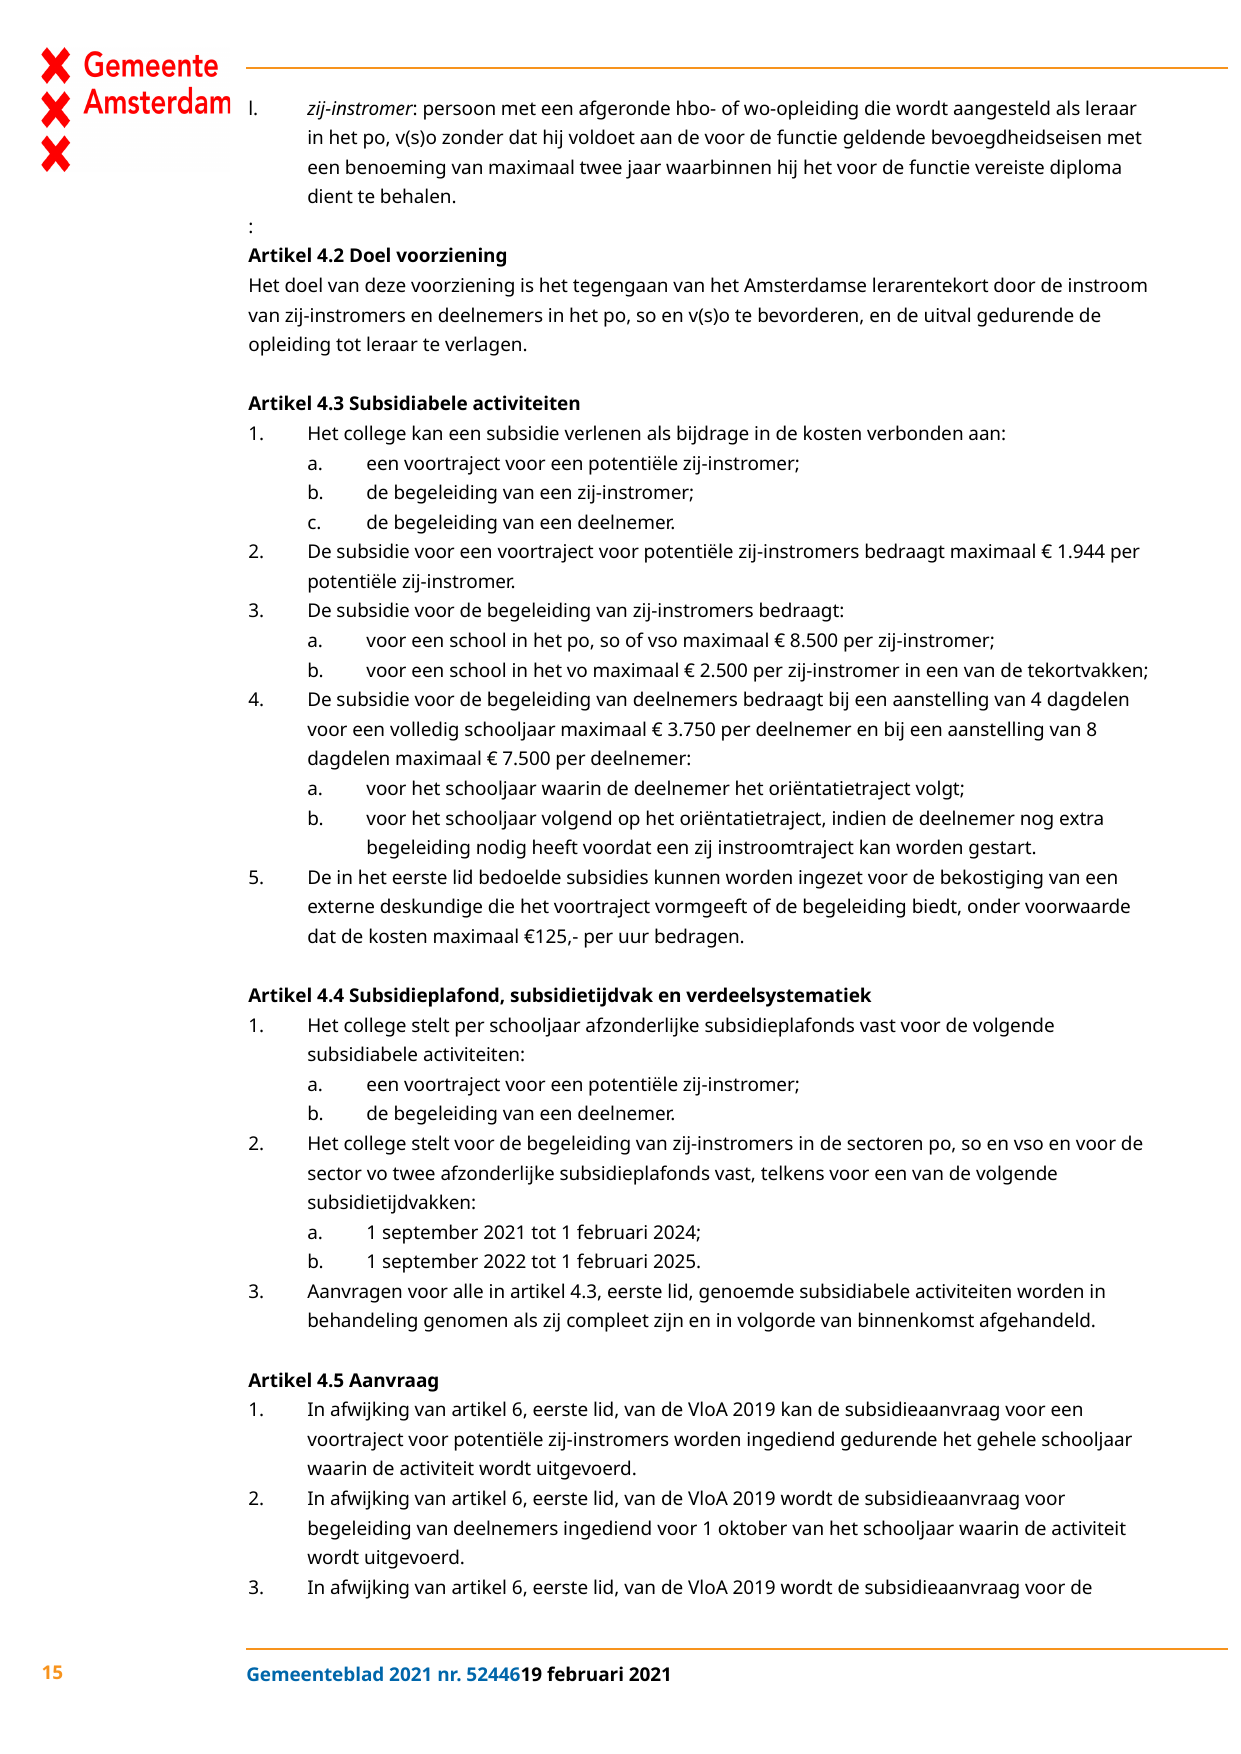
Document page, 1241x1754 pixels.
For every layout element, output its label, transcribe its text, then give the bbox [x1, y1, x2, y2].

list Het college stelt voor de begeleiding van zij-instromers in de sectoren po, so en vso en voor de sector vo twee afzonderlijke subsidieplafonds vast, telkens voor een van de volgende subsidietijdvakken: [248, 1130, 1152, 1215]
list zij-instromer: persoon met een afgeronde hbo- of wo-opleiding die wordt aangesteld als leraar in het po, v(s)o zonder dat hij voldoet aan de voor de functie geldende bevoegdheidseisen met een benoeming van maximaal twee jaar waarbinnen hij het voor de functie vereiste diploma dient te behalen. [248, 95, 1152, 209]
list een voortraject voor een potentiële zij-instromer; [307, 1071, 1152, 1097]
list voor het schooljaar waarin de deelnemer het oriëntatietraject volgt; [307, 775, 1152, 801]
list de begeleiding van een deelnemer. [307, 509, 1152, 535]
list De in het eerste lid bedoelde subsidies kunnen worden ingezet voor de bekostiging van een externe deskundige die het voortraject vormgeeft of de begeleiding biedt, onder voorwaarde dat de kosten maximaal €125,- per uur bedragen. [248, 864, 1152, 949]
list de begeleiding van een zij-instromer; [307, 479, 1152, 505]
text Artikel 4.3 Subsidiabele activiteiten [248, 391, 1152, 416]
text Artikel 4.4 Subsidieplafond, subsidietijdvak en verdeelsystematiek [248, 982, 1152, 1008]
list Het college stelt per schooljaar afzonderlijke subsidieplafonds vast voor de volgende subsidiabele activiteiten: [248, 1012, 1152, 1067]
picture [41, 47, 231, 172]
text Artikel 4.5 Aanvraag [248, 1367, 1152, 1393]
list In afwijking van artikel 6, eerste lid, van de VloA 2019 kan de subsidieaanvraag voor een voortraject voor potentiële zij-instromers worden ingediend gedurende het gehele schooljaar waarin de activiteit wordt uitgevoerd. [248, 1396, 1152, 1481]
list voor het schooljaar volgend op het oriëntatietraject, indien de deelnemer nog extra begeleiding nodig heeft voordat een zij instroomtraject kan worden gestart. [307, 805, 1152, 860]
text Het doel van deze voorziening is het tegengaan van het Amsterdamse lerarentekort door de instroom van zij-instromers en deelnemers in het po, so en v(s)o te bevorderen, en de uitval gedurende de opleiding tot leraar te verlagen. [248, 272, 1152, 357]
text : [248, 213, 1152, 239]
list Aanvragen voor alle in artikel 4.3, eerste lid, genoemde subsidiabele activiteiten worden in behandeling genomen als zij compleet zijn en in volgorde van binnenkomst afgehandeld. [248, 1278, 1152, 1333]
list Het college kan een subsidie verlenen als bijdrage in de kosten verbonden aan: [248, 420, 1152, 446]
list een voortraject voor een potentiële zij-instromer; [307, 450, 1152, 476]
list De subsidie voor de begeleiding van deelnemers bedraagt bij een aanstelling van 4 dagdelen voor een volledig schooljaar maximaal € 3.750 per deelnemer en bij een aanstelling van 8 dagdelen maximaal € 7.500 per deelnemer: [248, 686, 1152, 771]
list In afwijking van artikel 6, eerste lid, van de VloA 2019 wordt de subsidieaanvraag voor begeleiding van deelnemers ingediend voor 1 oktober van het schooljaar waarin de activiteit wordt uitgevoerd. [248, 1485, 1152, 1570]
list voor een school in het vo maximaal € 2.500 per zij-instromer in een van de tekortvakken; [307, 657, 1152, 683]
list De subsidie voor de begeleiding van zij-instromers bedraagt: [248, 598, 1152, 623]
list In afwijking van artikel 6, eerste lid, van de VloA 2019 wordt de subsidieaanvraag voor de [248, 1574, 1152, 1600]
list 1 september 2021 tot 1 februari 2024; [307, 1219, 1152, 1245]
text Artikel 4.2 Doel voorziening [248, 243, 1152, 268]
list 1 september 2022 tot 1 februari 2025. [307, 1248, 1152, 1274]
list voor een school in het po, so of vso maximaal € 8.500 per zij-instromer; [307, 627, 1152, 653]
list de begeleiding van een deelnemer. [307, 1101, 1152, 1126]
list De subsidie voor een voortraject voor potentiële zij-instromers bedraagt maximaal € 1.944 per potentiële zij-instromer. [248, 538, 1152, 594]
